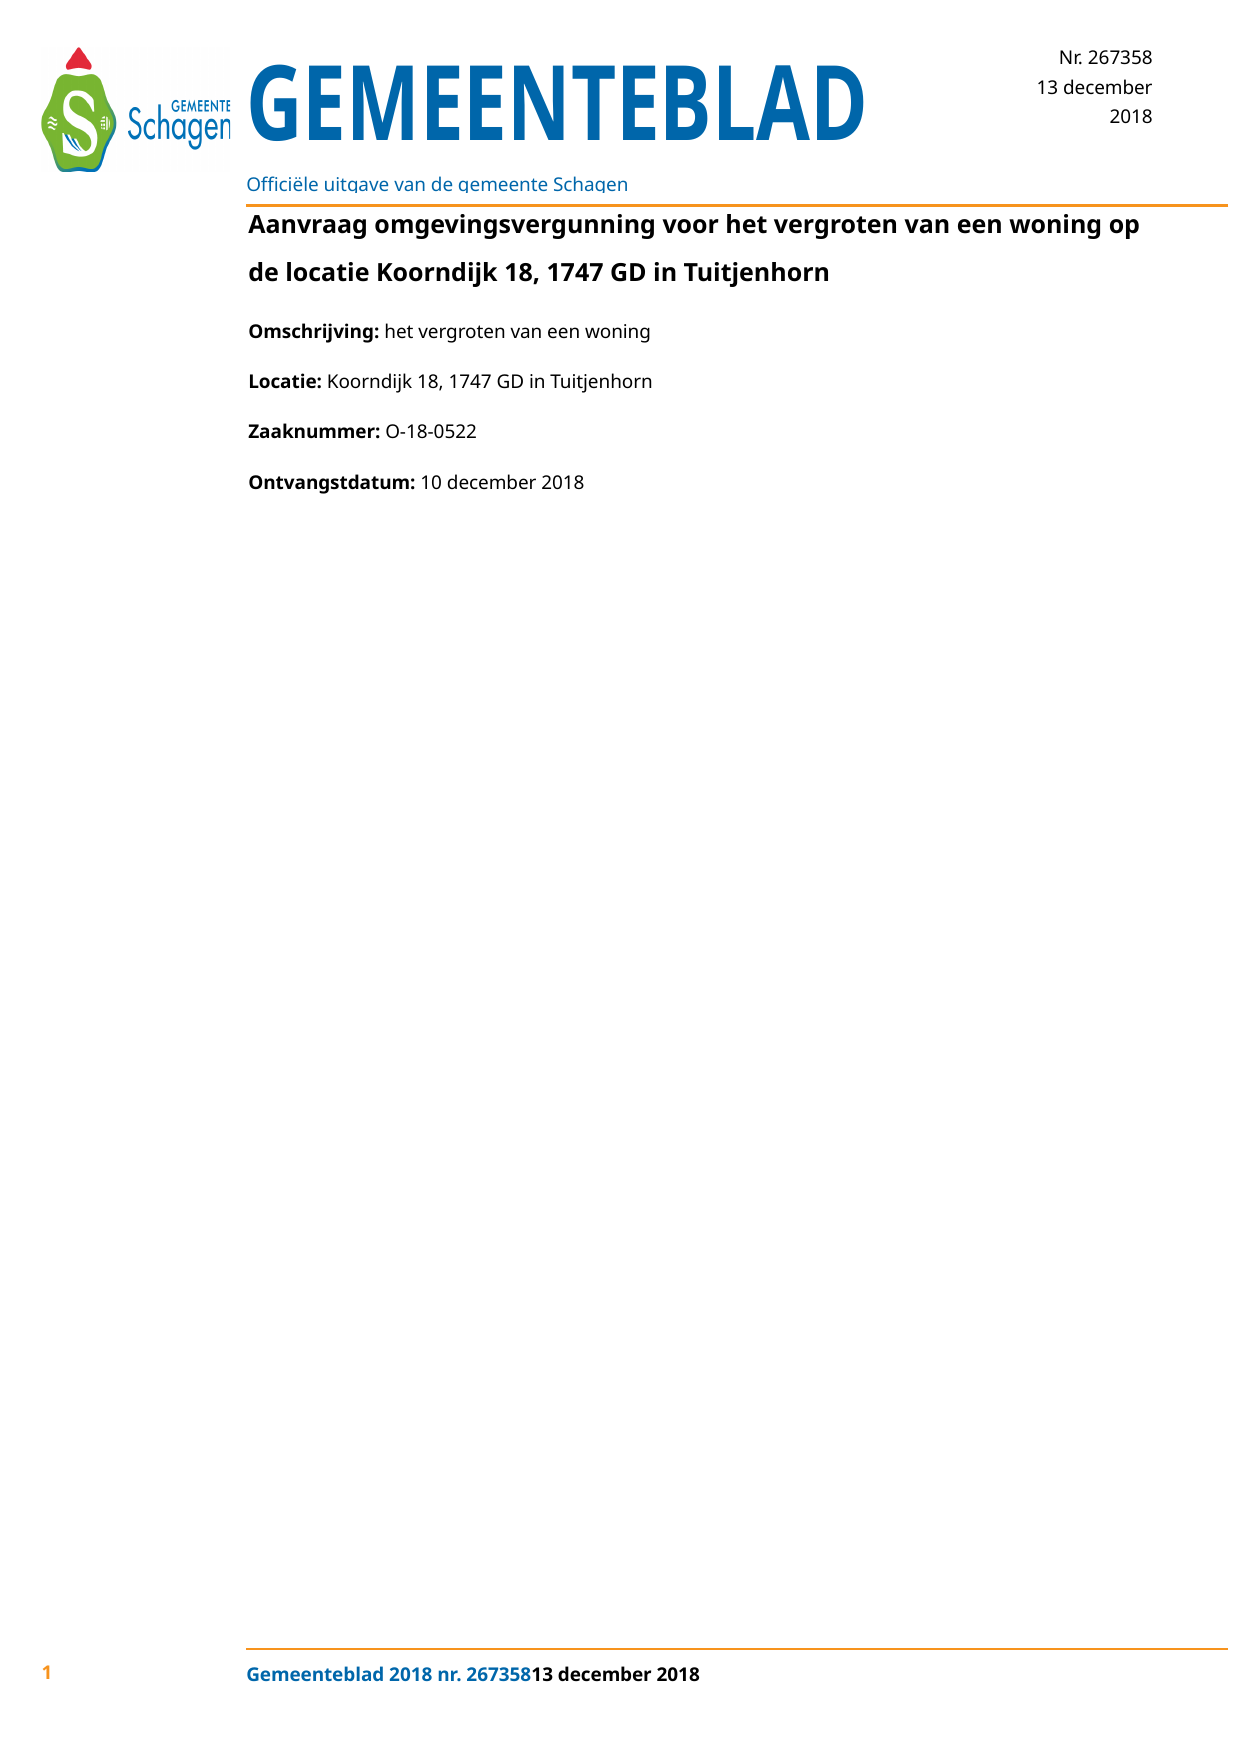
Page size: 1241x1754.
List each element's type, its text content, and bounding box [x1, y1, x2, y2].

picture [41, 47, 231, 172]
text Omschrijving: het vergroten van een woning [248, 318, 1152, 344]
text Aanvraag omgevingsvergunning voor het vergroten van een woning op de locatie Koorndijk 18, 1747 GD in Tuitjenhorn [248, 207, 1152, 288]
text Locatie: Koorndijk 18, 1747 GD in Tuitjenhorn [248, 368, 1152, 394]
text Zaaknummer: O-18-0522 [248, 419, 1152, 444]
text Ontvangstdatum: 10 december 2018 [248, 469, 1152, 495]
